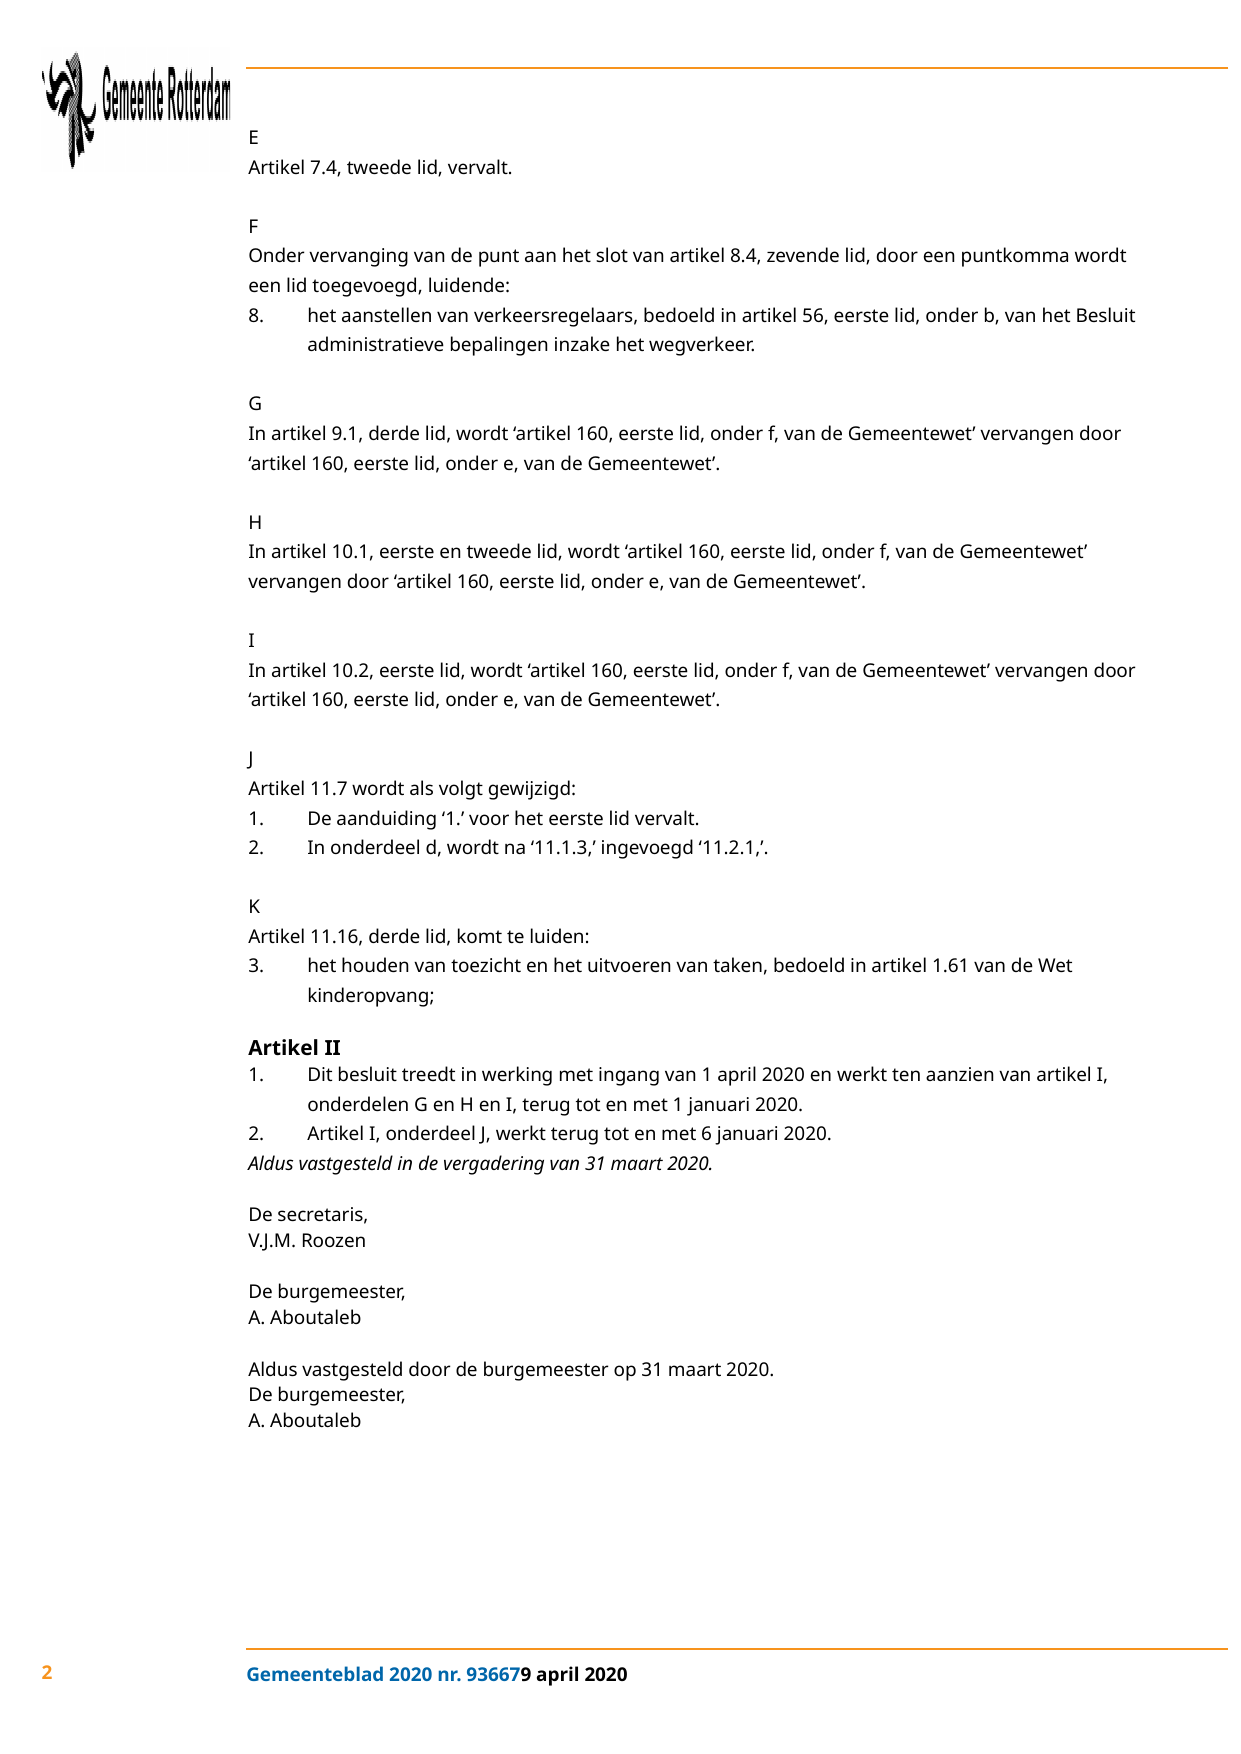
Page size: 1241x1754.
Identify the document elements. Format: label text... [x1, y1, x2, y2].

text Artikel II [248, 1033, 1152, 1061]
text H [248, 509, 1152, 535]
text I [248, 627, 1152, 653]
text F [248, 213, 1152, 239]
list het aanstellen van verkeersregelaars, bedoeld in artikel 56, eerste lid, onder b, van het Besluit administratieve bepalingen inzake het wegverkeer. [248, 302, 1152, 357]
text In artikel 10.1, eerste en tweede lid, wordt ‘artikel 160, eerste lid, onder f, van de Gemeentewet’ vervangen door ‘artikel 160, eerste lid, onder e, van de Gemeentewet’. [248, 538, 1152, 594]
list Dit besluit treedt in werking met ingang van 1 april 2020 en werkt ten aanzien van artikel I, onderdelen G en H en I, terug tot en met 1 januari 2020. [248, 1061, 1152, 1116]
text A. Aboutaleb [248, 1304, 1152, 1330]
text In artikel 9.1, derde lid, wordt ‘artikel 160, eerste lid, onder f, van de Gemeentewet’ vervangen door ‘artikel 160, eerste lid, onder e, van de Gemeentewet’. [248, 420, 1152, 476]
list De aanduiding ‘1.’ voor het eerste lid vervalt. [248, 805, 1152, 831]
text Artikel 11.7 wordt als volgt gewijzigd: [248, 775, 1152, 801]
picture [41, 47, 231, 172]
text A. Aboutaleb [248, 1407, 1152, 1433]
text De burgemeester, [248, 1278, 1152, 1304]
text De secretaris, [248, 1201, 1152, 1227]
text Aldus vastgesteld in de vergadering van 31 maart 2020. [248, 1150, 1152, 1176]
text In artikel 10.2, eerste lid, wordt ‘artikel 160, eerste lid, onder f, van de Gemeentewet’ vervangen door ‘artikel 160, eerste lid, onder e, van de Gemeentewet’. [248, 657, 1152, 712]
list In onderdeel d, wordt na ‘11.1.3,’ ingevoegd ‘11.2.1,’. [248, 834, 1152, 860]
text Artikel 7.4, tweede lid, vervalt. [248, 154, 1152, 180]
text J [248, 746, 1152, 771]
text Aldus vastgesteld door de burgemeester op 31 maart 2020. [248, 1356, 1152, 1381]
text V.J.M. Roozen [248, 1227, 1152, 1253]
text Artikel 11.16, derde lid, komt te luiden: [248, 923, 1152, 949]
text E [248, 124, 1152, 150]
list het houden van toezicht en het uitvoeren van taken, bedoeld in artikel 1.61 van de Wet kinderopvang; [248, 953, 1152, 1008]
text Onder vervanging van de punt aan het slot van artikel 8.4, zevende lid, door een puntkomma wordt een lid toegevoegd, luidende: [248, 243, 1152, 298]
text G [248, 391, 1152, 416]
text De burgemeester, [248, 1381, 1152, 1407]
list Artikel I, onderdeel J, werkt terug tot en met 6 januari 2020. [248, 1120, 1152, 1146]
text K [248, 893, 1152, 919]
